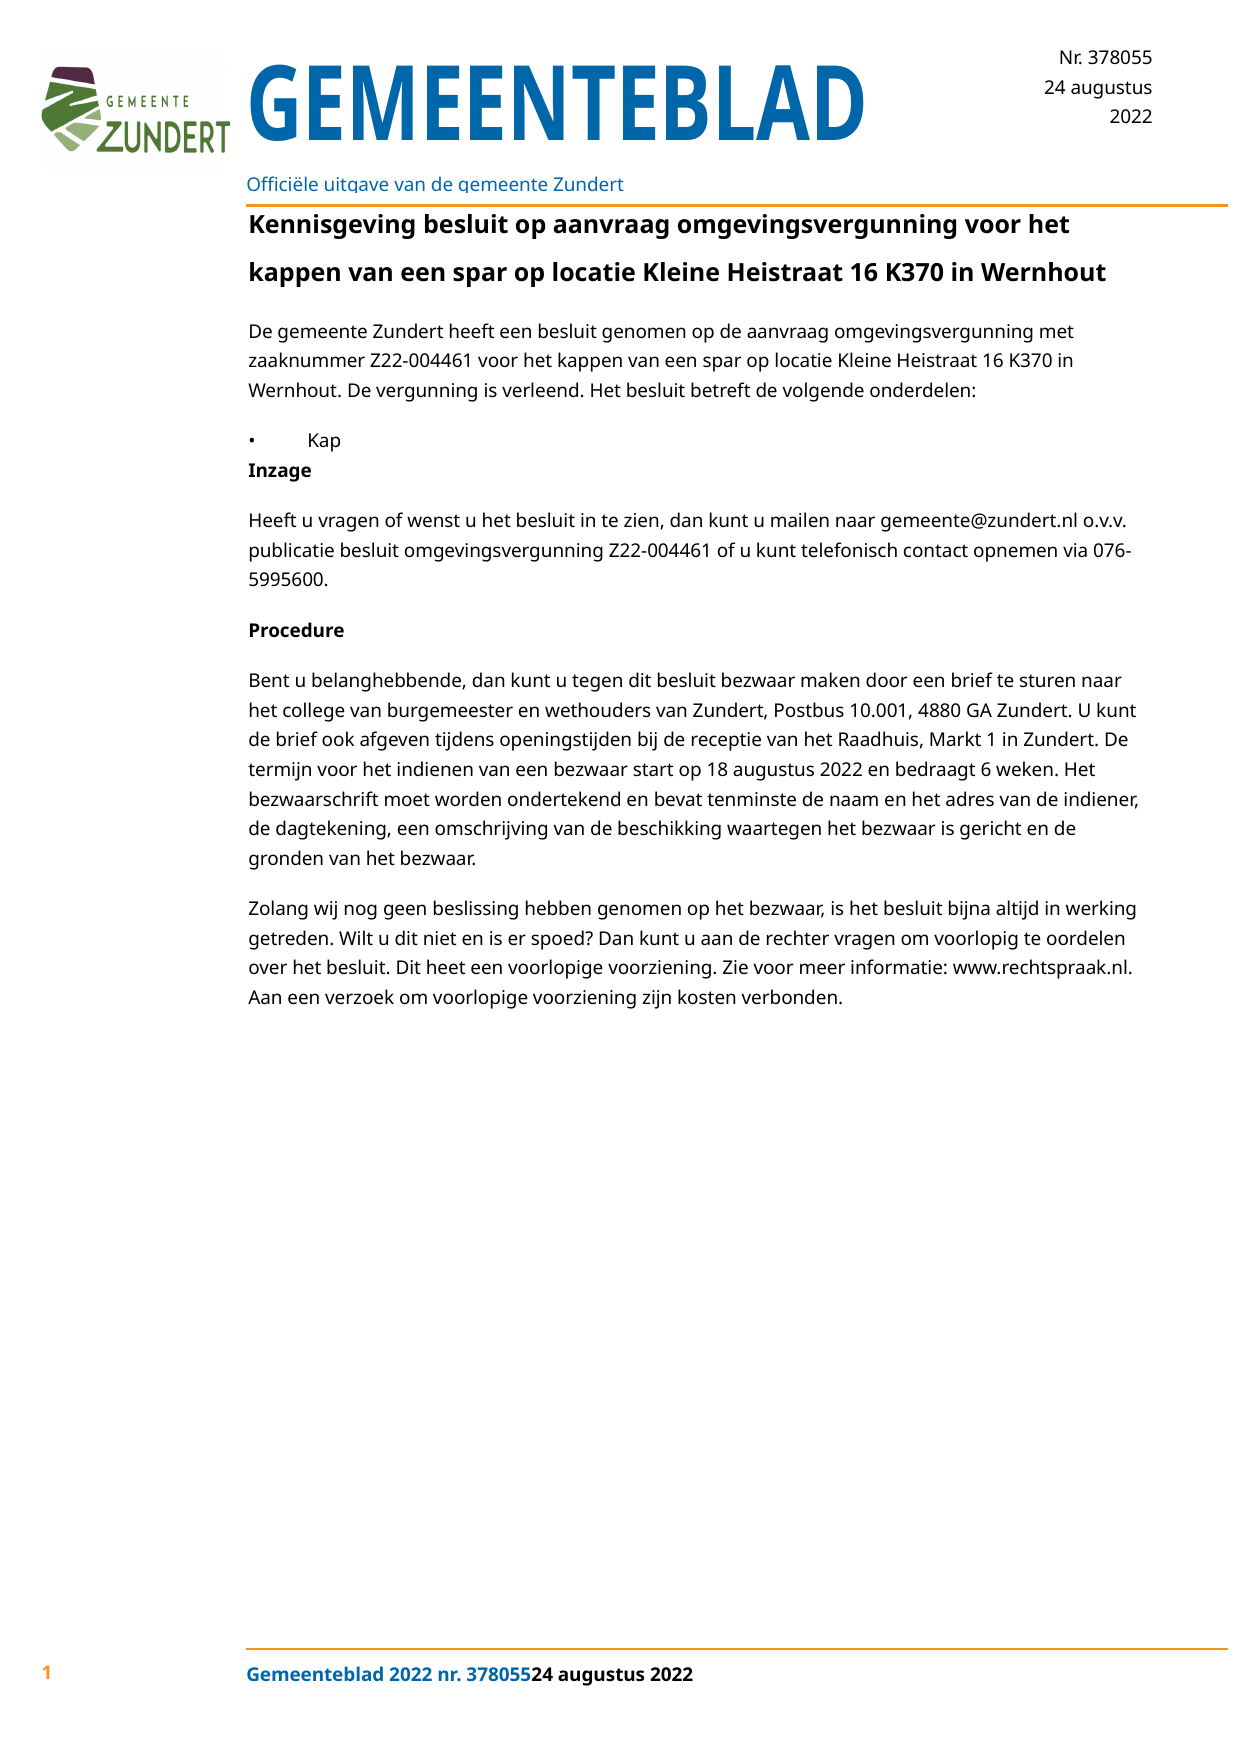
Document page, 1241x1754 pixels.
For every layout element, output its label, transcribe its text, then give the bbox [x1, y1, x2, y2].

text Zolang wij nog geen beslissing hebben genomen op het bezwaar, is het besluit bijna altijd in werking getreden. Wilt u dit niet en is er spoed? Dan kunt u aan de rechter vragen om voorlopig te oordelen over het besluit. Dit heet een voorlopige voorziening. Zie voor meer informatie: www.rechtspraak.nl. Aan een verzoek om voorlopige voorziening zijn kosten verbonden. [248, 895, 1152, 1010]
text Heeft u vragen of wenst u het besluit in te zien, dan kunt u mailen naar gemeente@zundert.nl o.v.v. publicatie besluit omgevingsvergunning Z22-004461 of u kunt telefonisch contact opnemen via 076-5995600. [248, 507, 1152, 592]
text Procedure [248, 617, 1152, 643]
list Kap [248, 427, 1152, 453]
text De gemeente Zundert heeft een besluit genomen op de aanvraag omgevingsvergunning met zaaknummer Z22-004461 voor het kappen van een spar op locatie Kleine Heistraat 16 K370 in Wernhout. De vergunning is verleend. Het besluit betreft de volgende onderdelen: [248, 318, 1152, 403]
picture [41, 47, 231, 172]
text Inzage [248, 457, 1152, 483]
text Kennisgeving besluit op aanvraag omgevingsvergunning voor het kappen van een spar op locatie Kleine Heistraat 16 K370 in Wernhout [248, 207, 1152, 288]
text Bent u belanghebbende, dan kunt u tegen dit besluit bezwaar maken door een brief te sturen naar het college van burgemeester en wethouders van Zundert, Postbus 10.001, 4880 GA Zundert. U kunt de brief ook afgeven tijdens openingstijden bij de receptie van het Raadhuis, Markt 1 in Zundert. De termijn voor het indienen van een bezwaar start op 18 augustus 2022 en bedraagt 6 weken. Het bezwaarschrift moet worden ondertekend en bevat tenminste de naam en het adres van de indiener, de dagtekening, een omschrijving van de beschikking waartegen het bezwaar is gericht en de gronden van het bezwaar. [248, 667, 1152, 871]
